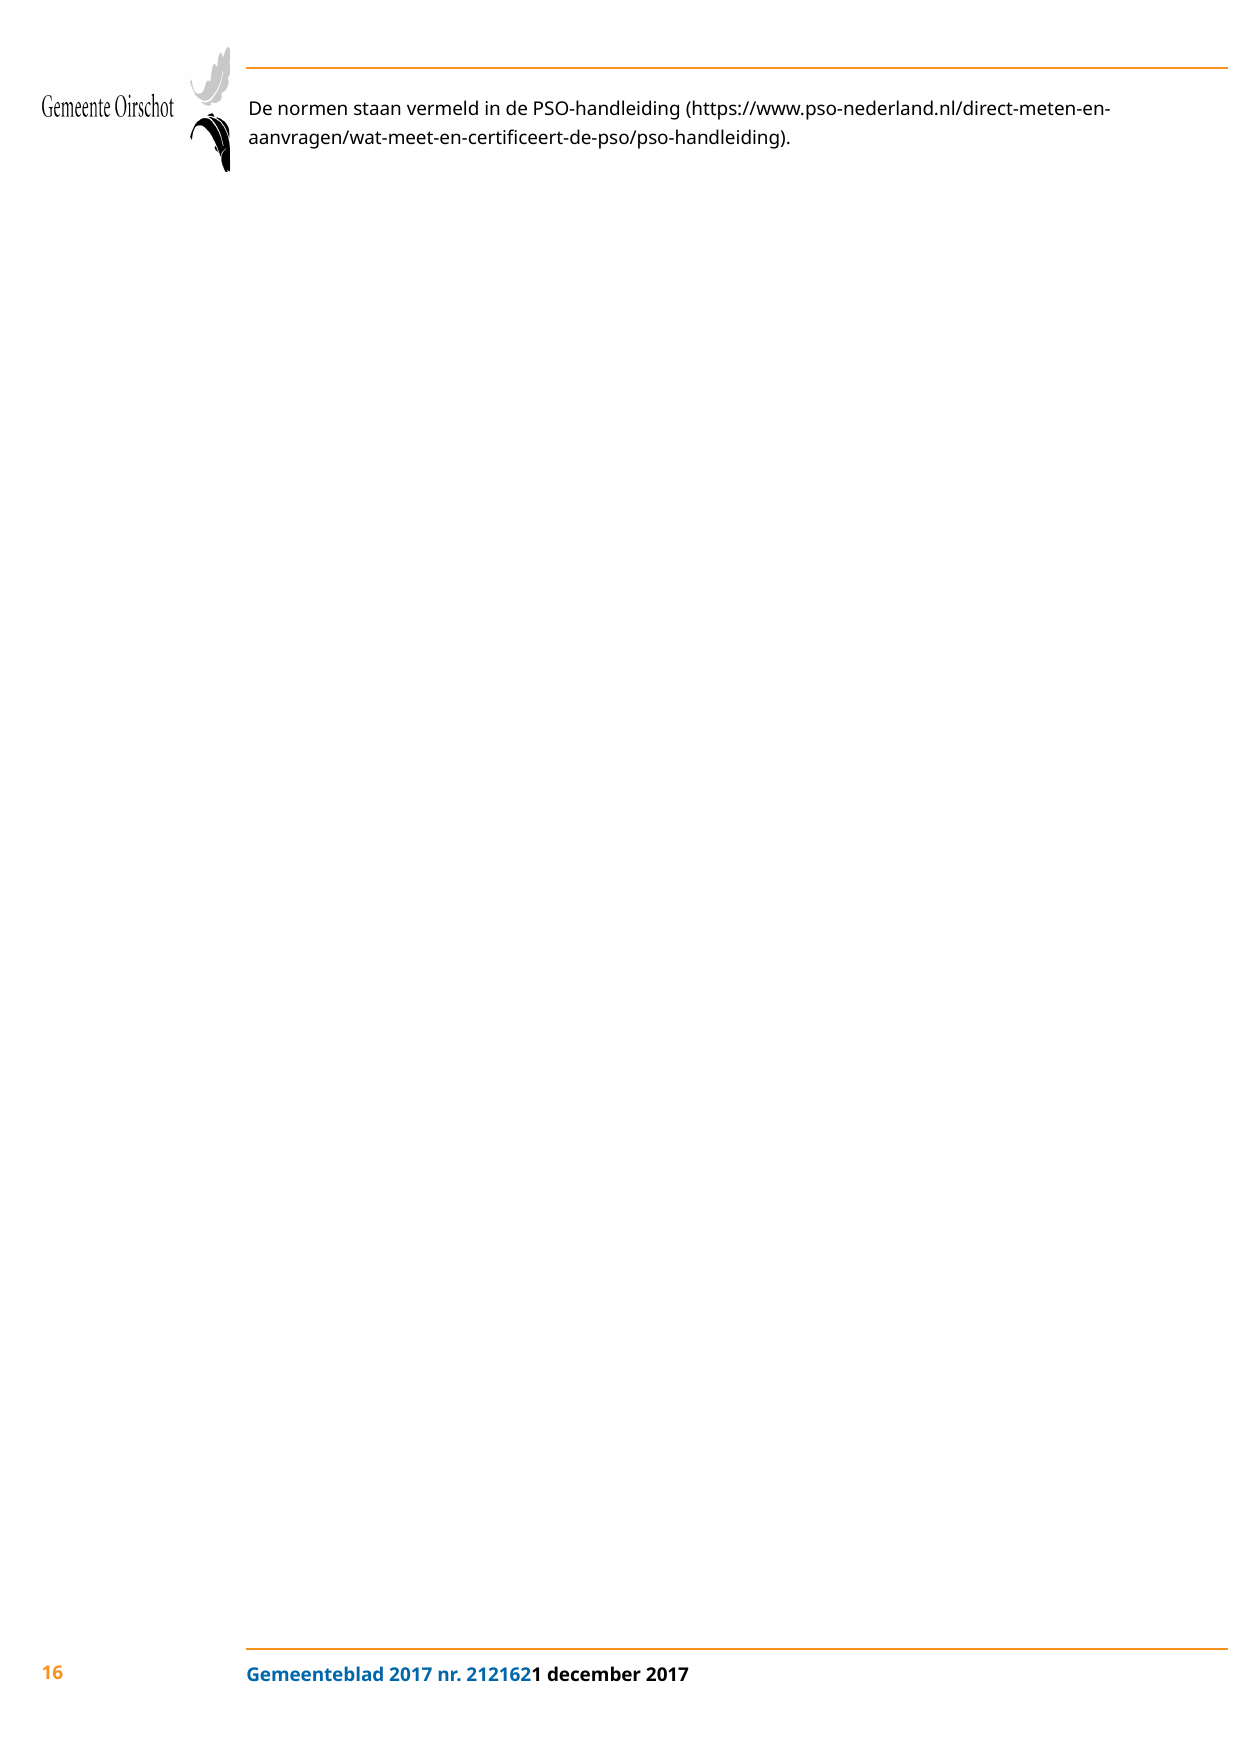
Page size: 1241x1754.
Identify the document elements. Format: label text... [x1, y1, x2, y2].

picture [41, 47, 231, 172]
text De normen staan vermeld in de PSO-handleiding (https://www.pso-nederland.nl/direct-meten-en-aanvragen/wat-meet-en-certificeert-de-pso/pso-handleiding). [248, 95, 1152, 150]
